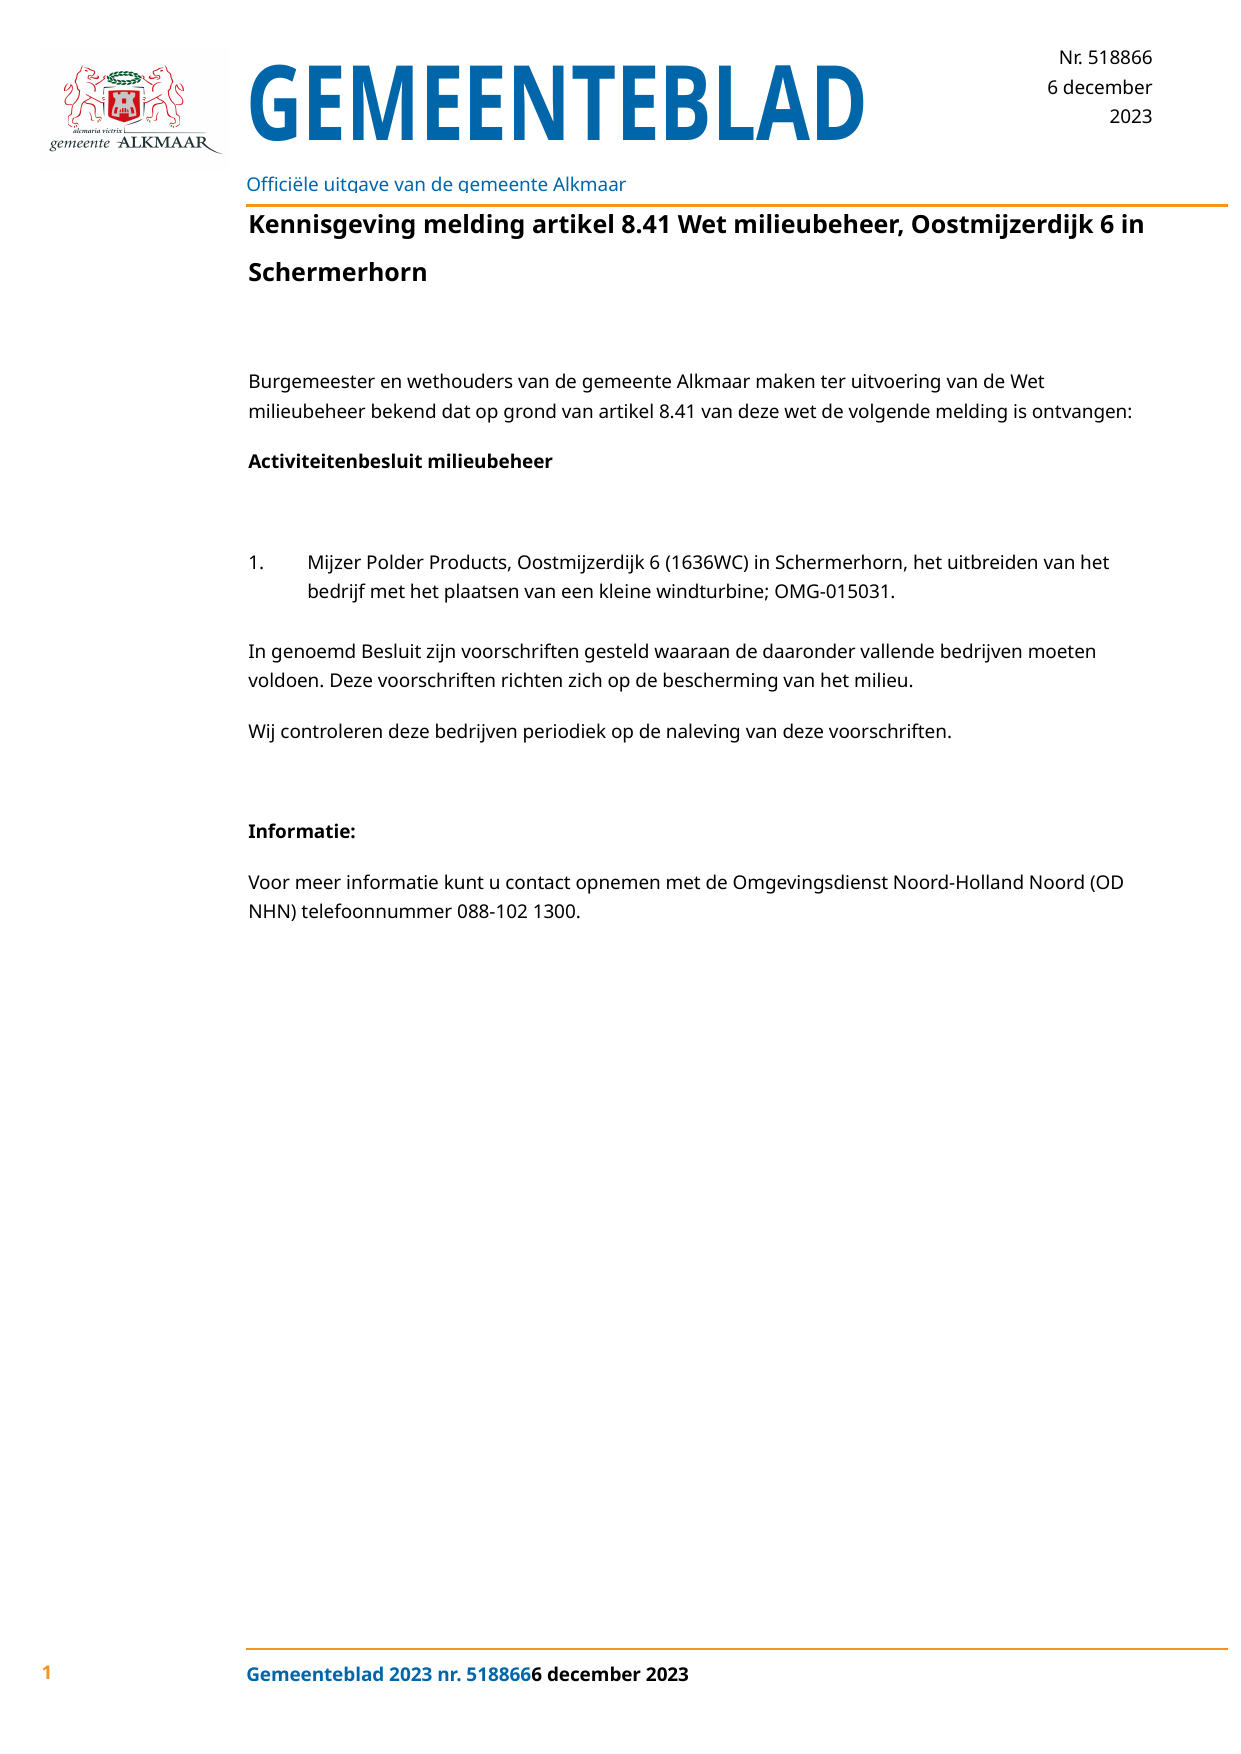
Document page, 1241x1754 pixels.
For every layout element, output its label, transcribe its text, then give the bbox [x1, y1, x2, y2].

text Voor meer informatie kunt u contact opnemen met de Omgevingsdienst Noord-Holland Noord (OD NHN) telefoonnummer 088-102 1300. [248, 869, 1152, 924]
text Burgemeester en wethouders van de gemeente Alkmaar maken ter uitvoering van de Wet milieubeheer bekend dat op grond van artikel 8.41 van deze wet de volgende melding is ontvangen: [248, 368, 1152, 424]
list Mijzer Polder Products, Oostmijzerdijk 6 (1636WC) in Schermerhorn, het uitbreiden van het bedrijf met het plaatsen van een kleine windturbine; OMG-015031. [248, 549, 1152, 604]
text Activiteitenbesluit milieubeheer [248, 448, 1152, 474]
text Kennisgeving melding artikel 8.41 Wet milieubeheer, Oostmijzerdijk 6 in Schermerhorn [248, 207, 1152, 288]
text In genoemd Besluit zijn voorschriften gesteld waaraan de daaronder vallende bedrijven moeten voldoen. Deze voorschriften richten zich op de bescherming van het milieu. [248, 638, 1152, 693]
text Wij controleren deze bedrijven periodiek op de naleving van deze voorschriften. [248, 718, 1152, 744]
text Informatie: [248, 819, 1152, 844]
picture [41, 47, 231, 172]
